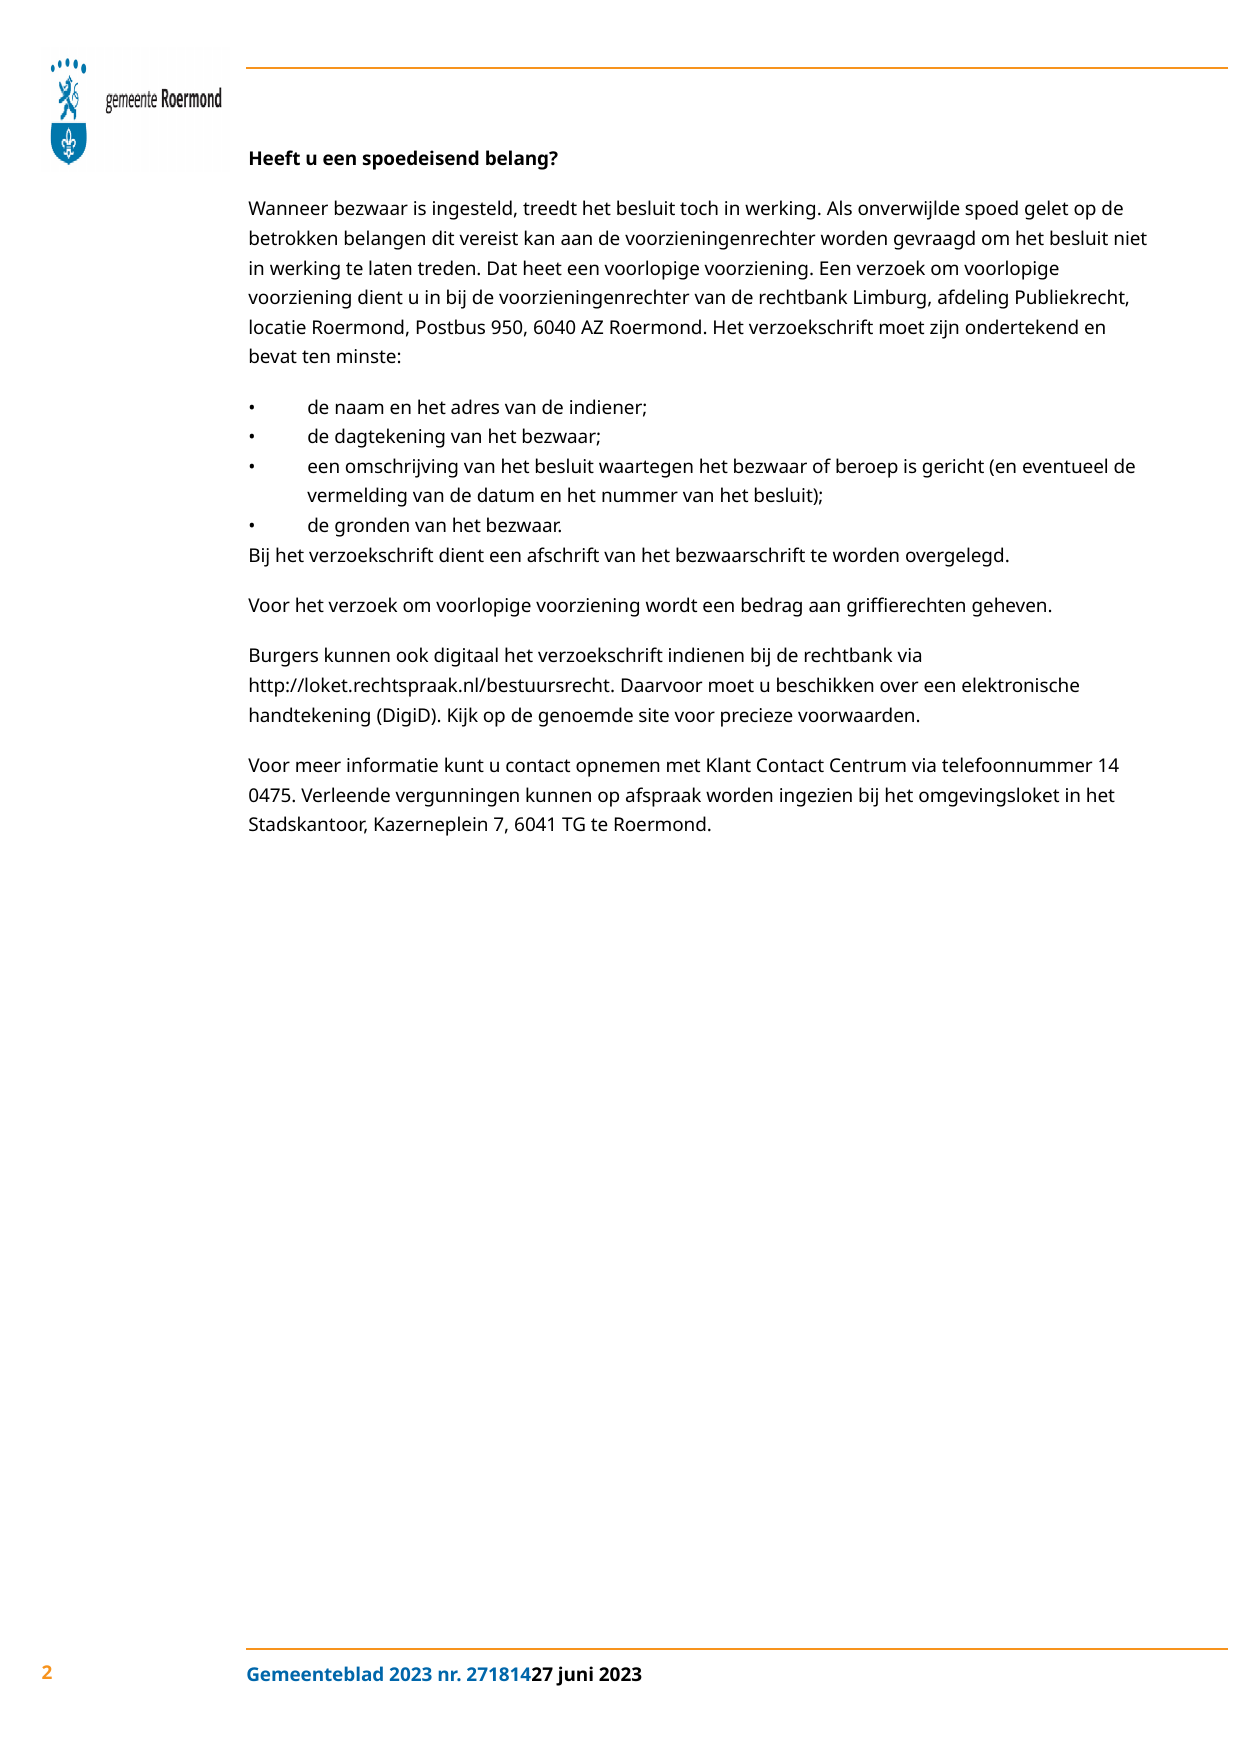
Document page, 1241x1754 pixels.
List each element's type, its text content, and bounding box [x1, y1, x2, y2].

text Heeft u een spoedeisend belang? [248, 145, 1152, 171]
text Burgers kunnen ook digitaal het verzoekschrift indienen bij de rechtbank via http://loket.rechtspraak.nl/bestuursrecht. Daarvoor moet u beschikken over een elektronische handtekening (DigiD). Kijk op de genoemde site voor precieze voorwaarden. [248, 643, 1152, 728]
list de naam en het adres van de indiener; [248, 394, 1152, 420]
text Wanneer bezwaar is ingesteld, treedt het besluit toch in werking. Als onverwijlde spoed gelet op de betrokken belangen dit vereist kan aan de voorzieningenrechter worden gevraagd om het besluit niet in werking te laten treden. Dat heet een voorlopige voorziening. Een verzoek om voorlopige voorziening dient u in bij de voorzieningenrechter van de rechtbank Limburg, afdeling Publiekrecht, locatie Roermond, Postbus 950, 6040 AZ Roermond. Het verzoekschrift moet zijn ondertekend en bevat ten minste: [248, 196, 1152, 369]
list de dagtekening van het bezwaar; [248, 423, 1152, 449]
list de gronden van het bezwaar. [248, 512, 1152, 538]
list een omschrijving van het besluit waartegen het bezwaar of beroep is gericht (en eventueel de vermelding van de datum en het nummer van het besluit); [248, 453, 1152, 508]
text Voor meer informatie kunt u contact opnemen met Klant Contact Centrum via telefoonnummer 14 0475. Verleende vergunningen kunnen op afspraak worden ingezien bij het omgevingsloket in het Stadskantoor, Kazerneplein 7, 6041 TG te Roermond. [248, 752, 1152, 837]
text Bij het verzoekschrift dient een afschrift van het bezwaarschrift te worden overgelegd. [248, 542, 1152, 568]
text Voor het verzoek om voorlopige voorziening wordt een bedrag aan griffierechten geheven. [248, 592, 1152, 618]
picture [41, 47, 231, 172]
